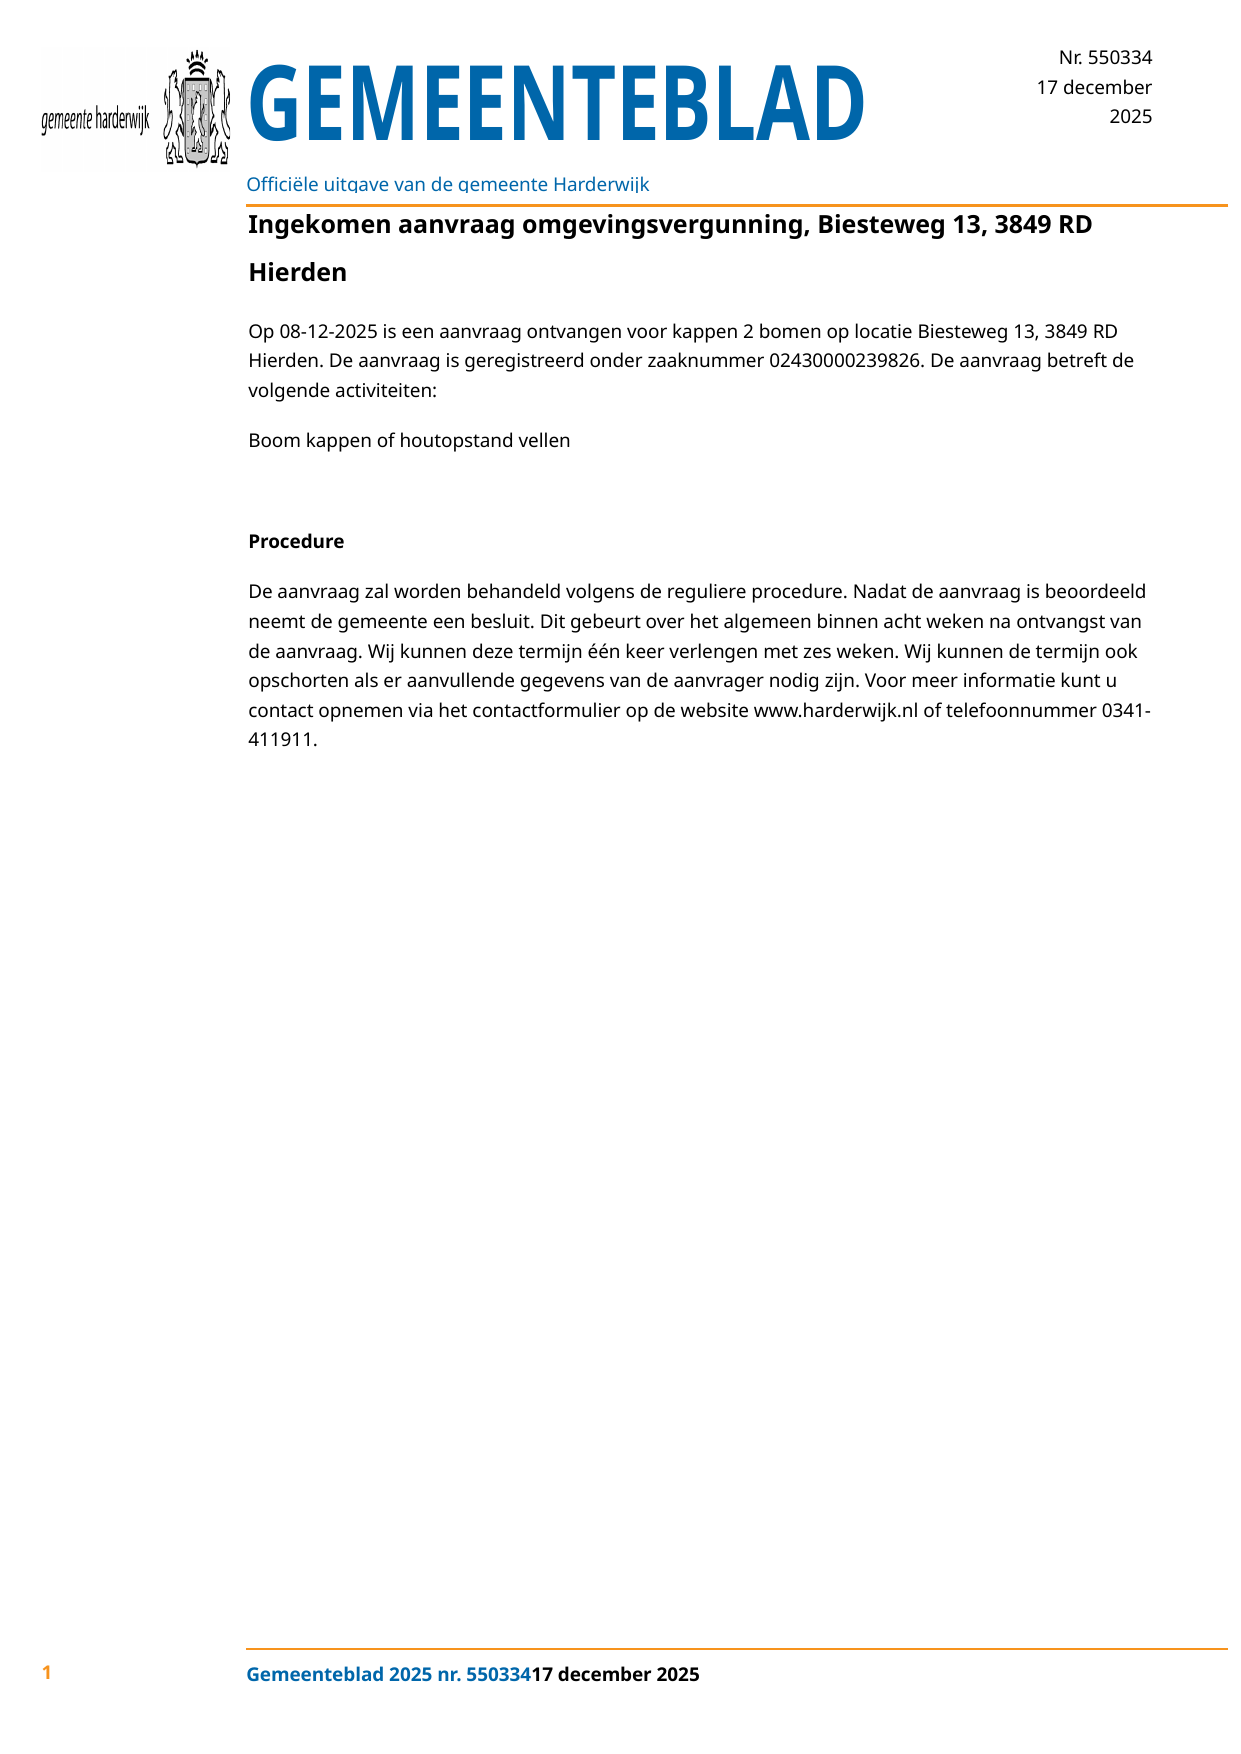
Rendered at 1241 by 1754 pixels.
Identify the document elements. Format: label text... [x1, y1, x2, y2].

text De aanvraag zal worden behandeld volgens de reguliere procedure. Nadat de aanvraag is beoordeeld neemt de gemeente een besluit. Dit gebeurt over het algemeen binnen acht weken na ontvangst van de aanvraag. Wij kunnen deze termijn één keer verlengen met zes weken. Wij kunnen de termijn ook opschorten als er aanvullende gegevens van de aanvrager nodig zijn. Voor meer informatie kunt u contact opnemen via het contactformulier op de website www.harderwijk.nl of telefoonnummer 0341-411911. [248, 579, 1152, 752]
text Procedure [248, 528, 1152, 554]
text Boom kappen of houtopstand vellen [248, 427, 1152, 453]
text Op 08-12-2025 is een aanvraag ontvangen voor kappen 2 bomen op locatie Biesteweg 13, 3849 RD Hierden. De aanvraag is geregistreerd onder zaaknummer 02430000239826. De aanvraag betreft de volgende activiteiten: [248, 318, 1152, 403]
picture [41, 47, 231, 172]
text Ingekomen aanvraag omgevingsvergunning, Biesteweg 13, 3849 RD Hierden [248, 207, 1152, 288]
